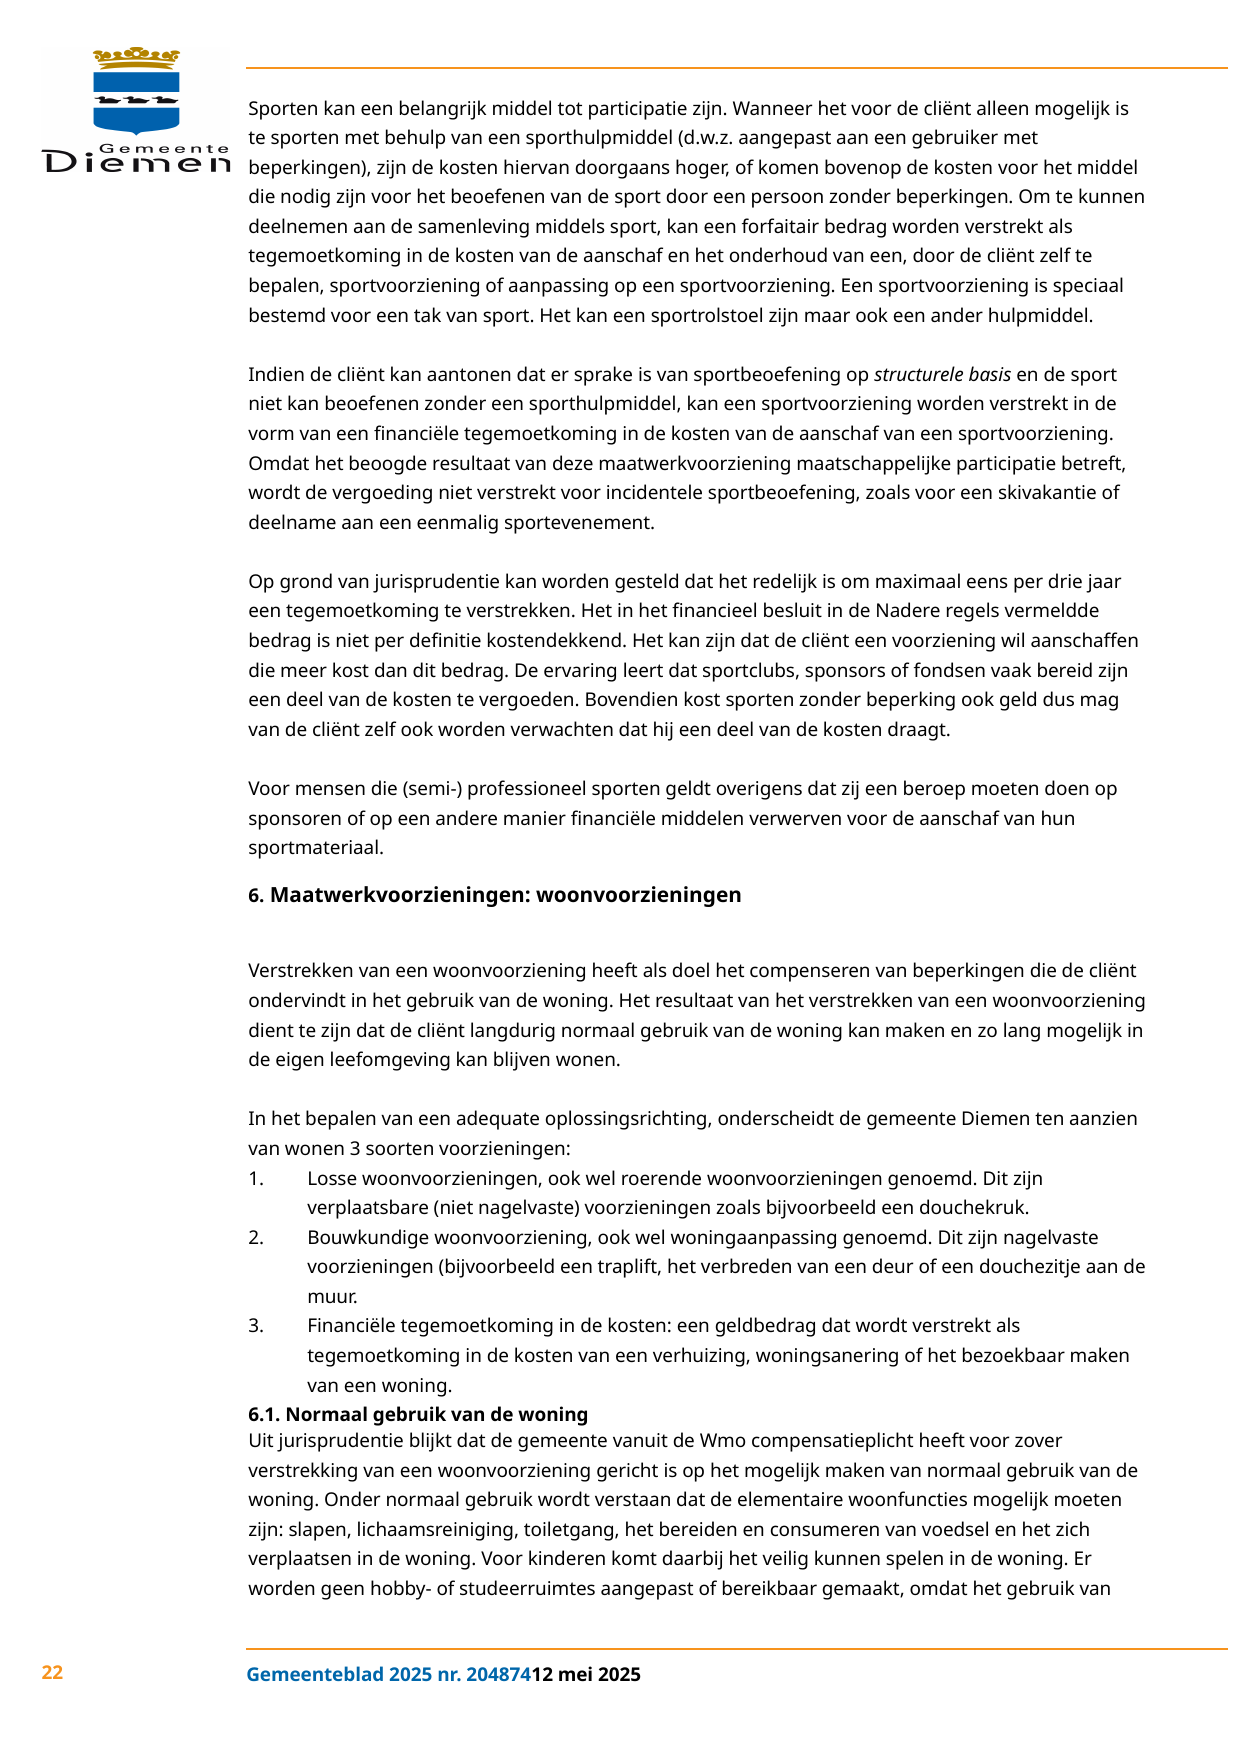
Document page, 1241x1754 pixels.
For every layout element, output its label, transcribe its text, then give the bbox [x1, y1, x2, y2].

picture [41, 47, 231, 172]
text Uit jurisprudentie blijkt dat de gemeente vanuit de Wmo compensatieplicht heeft voor zover verstrekking van een woonvoorziening gericht is op het mogelijk maken van normaal gebruik van de woning. Onder normaal gebruik wordt verstaan dat de elementaire woonfuncties mogelijk moeten zijn: slapen, lichaamsreiniging, toiletgang, het bereiden en consumeren van voedsel en het zich verplaatsen in de woning. Voor kinderen komt daarbij het veilig kunnen spelen in de woning. Er worden geen hobby- of studeerruimtes aangepast of bereikbaar gemaakt, omdat het gebruik van [248, 1427, 1152, 1601]
text Indien de cliënt kan aantonen dat er sprake is van sportbeoefening op structurele basis en de sport niet kan beoefenen zonder een sporthulpmiddel, kan een sportvoorziening worden verstrekt in de vorm van een financiële tegemoetkoming in de kosten van de aanschaf van een sportvoorziening. Omdat het beoogde resultaat van deze maatwerkvoorziening maatschappelijke participatie betreft, wordt de vergoeding niet verstrekt voor incidentele sportbeoefening, zoals voor een skivakantie of deelname aan een eenmalig sportevenement. [248, 361, 1152, 535]
list Bouwkundige woonvoorziening, ook wel woningaanpassing genoemd. Dit zijn nagelvaste voorzieningen (bijvoorbeeld een traplift, het verbreden van een deur of een douchezitje aan de muur. [248, 1224, 1152, 1309]
text 6.1. Normaal gebruik van de woning [248, 1401, 1152, 1427]
text Verstrekken van een woonvoorziening heeft als doel het compenseren van beperkingen die de cliënt ondervindt in het gebruik van de woning. Het resultaat van het verstrekken van een woonvoorziening dient te zijn dat de cliënt langdurig normaal gebruik van de woning kan maken en zo lang mogelijk in de eigen leefomgeving kan blijven wonen. [248, 958, 1152, 1072]
text Sporten kan een belangrijk middel tot participatie zijn. Wanneer het voor de cliënt alleen mogelijk is te sporten met behulp van een sporthulpmiddel (d.w.z. aangepast aan een gebruiker met beperkingen), zijn de kosten hiervan doorgaans hoger, of komen bovenop de kosten voor het middel die nodig zijn voor het beoefenen van de sport door een persoon zonder beperkingen. Om te kunnen deelnemen aan de samenleving middels sport, kan een forfaitair bedrag worden verstrekt als tegemoetkoming in de kosten van de aanschaf en het onderhoud van een, door de cliënt zelf te bepalen, sportvoorziening of aanpassing op een sportvoorziening. Een sportvoorziening is speciaal bestemd voor een tak van sport. Het kan een sportrolstoel zijn maar ook een ander hulpmiddel. [248, 95, 1152, 328]
text In het bepalen van een adequate oplossingsrichting, onderscheidt de gemeente Diemen ten aanzien van wonen 3 soorten voorzieningen: [248, 1106, 1152, 1161]
text Voor mensen die (semi-) professioneel sporten geldt overigens dat zij een beroep moeten doen op sponsoren of op een andere manier financiële middelen verwerven voor de aanschaf van hun sportmateriaal. [248, 775, 1152, 860]
text 6. Maatwerkvoorzieningen: woonvoorzieningen [248, 880, 1152, 908]
list Losse woonvoorzieningen, ook wel roerende woonvoorzieningen genoemd. Dit zijn verplaatsbare (niet nagelvaste) voorzieningen zoals bijvoorbeeld een douchekruk. [248, 1165, 1152, 1220]
text Op grond van jurisprudentie kan worden gesteld dat het redelijk is om maximaal eens per drie jaar een tegemoetkoming te verstrekken. Het in het financieel besluit in de Nadere regels vermeldde bedrag is niet per definitie kostendekkend. Het kan zijn dat de cliënt een voorziening wil aanschaffen die meer kost dan dit bedrag. De ervaring leert dat sportclubs, sponsors of fondsen vaak bereid zijn een deel van de kosten te vergoeden. Bovendien kost sporten zonder beperking ook geld dus mag van de cliënt zelf ook worden verwachten dat hij een deel van de kosten draagt. [248, 568, 1152, 742]
list Financiële tegemoetkoming in de kosten: een geldbedrag dat wordt verstrekt als tegemoetkoming in de kosten van een verhuizing, woningsanering of het bezoekbaar maken van een woning. [248, 1313, 1152, 1398]
